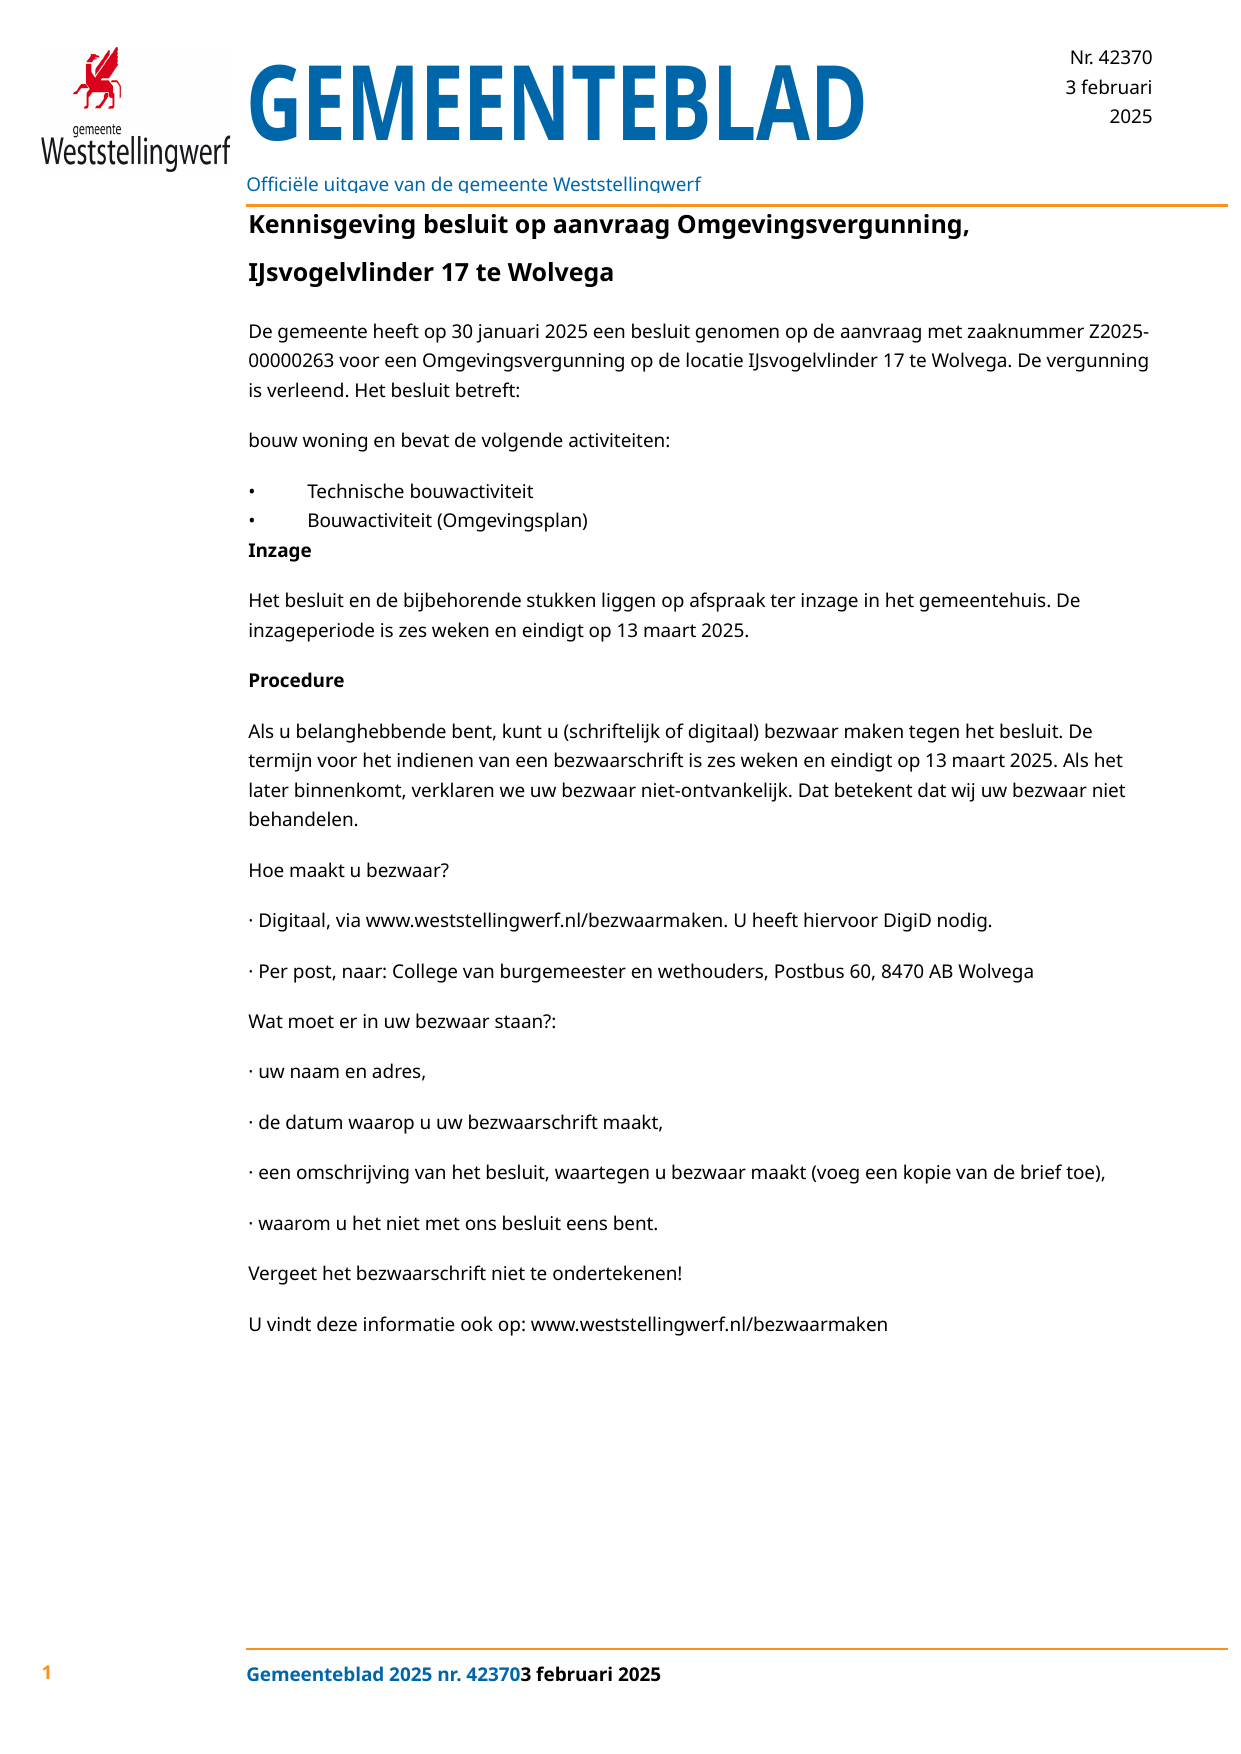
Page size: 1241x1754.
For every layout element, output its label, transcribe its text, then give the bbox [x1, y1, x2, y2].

text · waarom u het niet met ons besluit eens bent. [248, 1210, 1152, 1236]
list Bouwactiviteit (Omgevingsplan) [248, 507, 1152, 533]
picture [41, 47, 231, 172]
text U vindt deze informatie ook op: www.weststellingwerf.nl/bezwaarmaken [248, 1311, 1152, 1337]
text Vergeet het bezwaarschrift niet te ondertekenen! [248, 1260, 1152, 1286]
text · de datum waarop u uw bezwaarschrift maakt, [248, 1109, 1152, 1135]
text De gemeente heeft op 30 januari 2025 een besluit genomen op de aanvraag met zaaknummer Z2025-00000263 voor een Omgevingsvergunning op de locatie IJsvogelvlinder 17 te Wolvega. De vergunning is verleend. Het besluit betreft: [248, 318, 1152, 403]
text · Per post, naar: College van burgemeester en wethouders, Postbus 60, 8470 AB Wolvega [248, 958, 1152, 984]
text Als u belanghebbende bent, kunt u (schriftelijk of digitaal) bezwaar maken tegen het besluit. De termijn voor het indienen van een bezwaarschrift is zes weken en eindigt op 13 maart 2025. Als het later binnenkomt, verklaren we uw bezwaar niet-ontvankelijk. Dat betekent dat wij uw bezwaar niet behandelen. [248, 718, 1152, 832]
text · uw naam en adres, [248, 1059, 1152, 1084]
text · Digitaal, via www.weststellingwerf.nl/bezwaarmaken. U heeft hiervoor DigiD nodig. [248, 907, 1152, 933]
text Procedure [248, 667, 1152, 693]
text Wat moet er in uw bezwaar staan?: [248, 1008, 1152, 1034]
text Kennisgeving besluit op aanvraag Omgevingsvergunning, IJsvogelvlinder 17 te Wolvega [248, 207, 1152, 288]
text Het besluit en de bijbehorende stukken liggen op afspraak ter inzage in het gemeentehuis. De inzageperiode is zes weken en eindigt op 13 maart 2025. [248, 587, 1152, 643]
list Technische bouwactiviteit [248, 478, 1152, 504]
text Hoe maakt u bezwaar? [248, 857, 1152, 883]
text bouw woning en bevat de volgende activiteiten: [248, 427, 1152, 453]
text · een omschrijving van het besluit, waartegen u bezwaar maakt (voeg een kopie van de brief toe), [248, 1159, 1152, 1185]
text Inzage [248, 537, 1152, 563]
